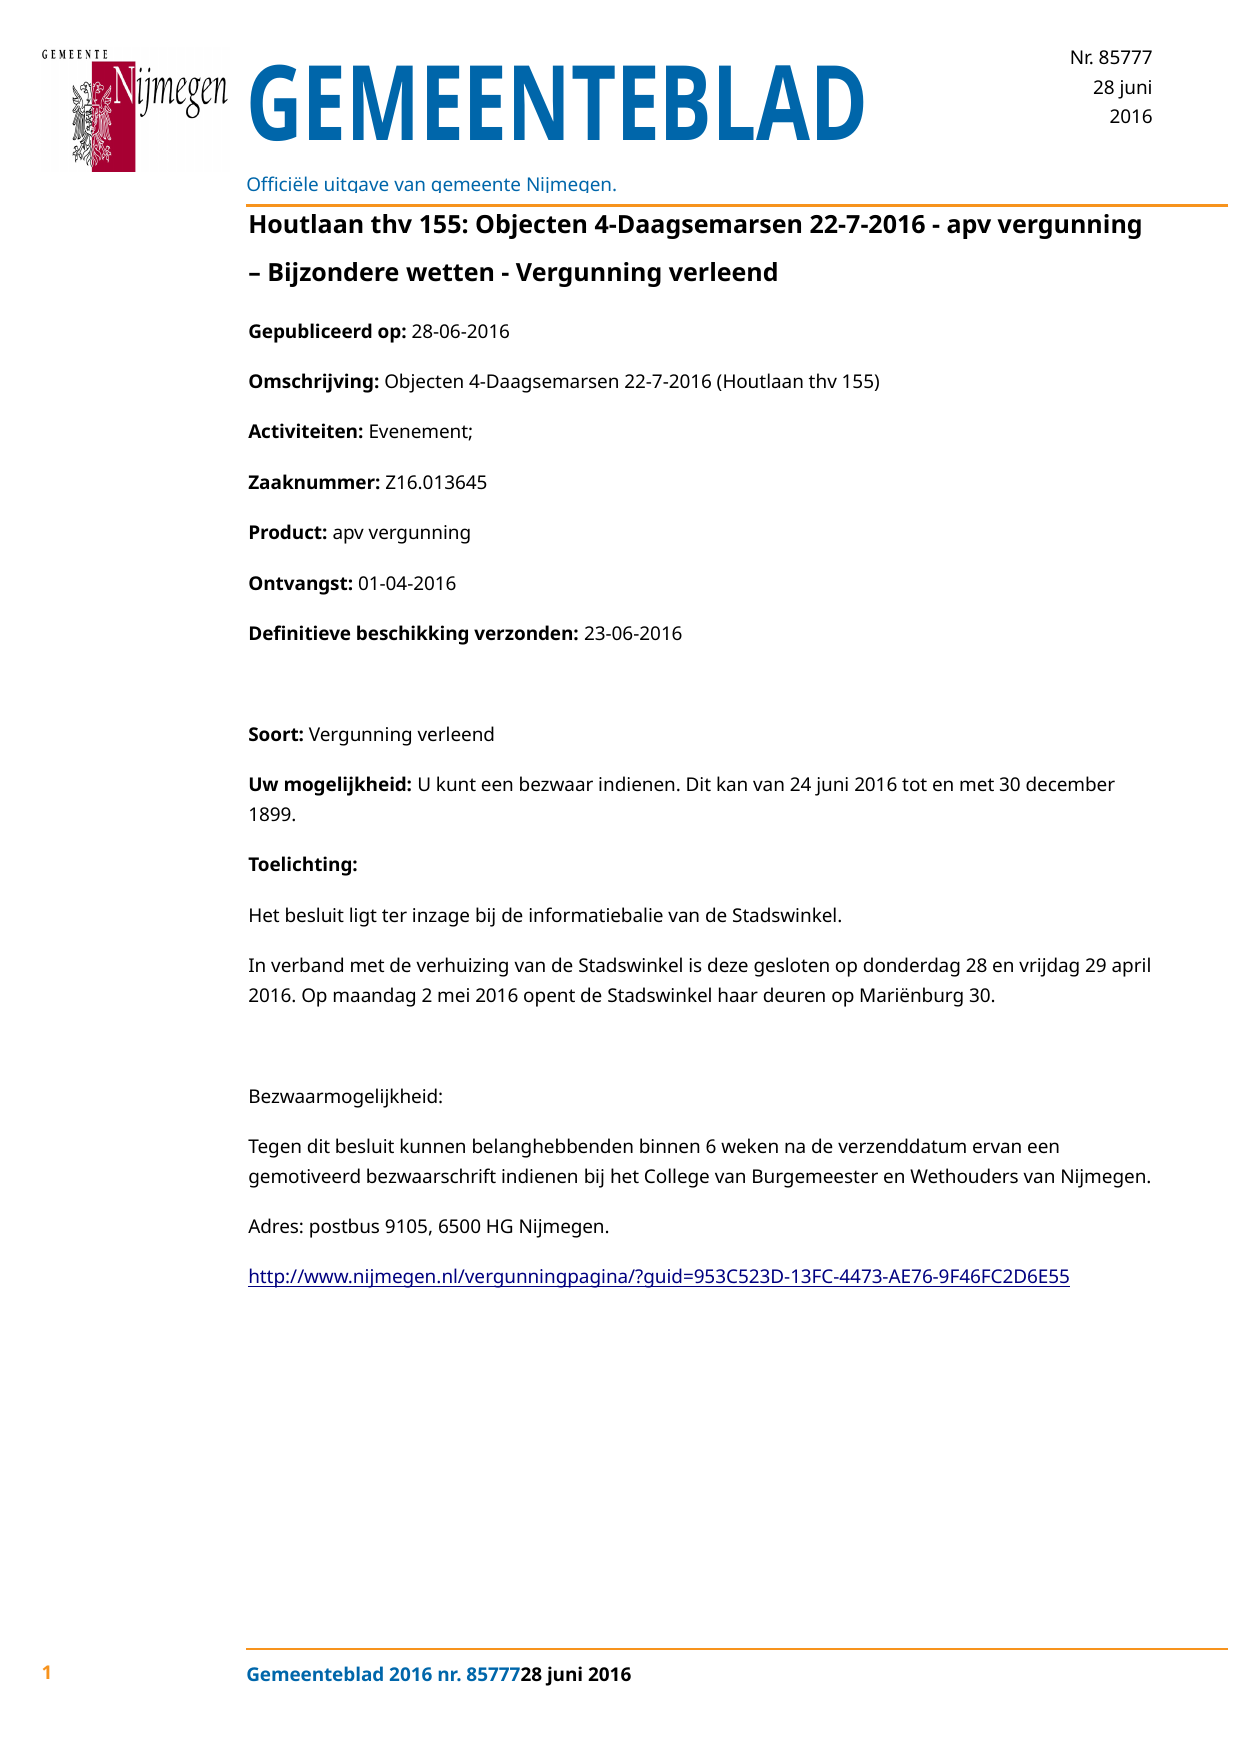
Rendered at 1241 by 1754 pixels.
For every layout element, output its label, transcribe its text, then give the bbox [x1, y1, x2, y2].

text Toelichting: [248, 852, 1152, 877]
text http://www.nijmegen.nl/vergunningpagina/?guid=953C523D-13FC-4473-AE76-9F46FC2D6E55 [248, 1264, 1152, 1289]
text Ontvangst: 01-04-2016 [248, 570, 1152, 596]
text Omschrijving: Objecten 4-Daagsemarsen 22-7-2016 (Houtlaan thv 155) [248, 368, 1152, 394]
text Soort: Vergunning verleend [248, 721, 1152, 747]
text Gepubliceerd op: 28-06-2016 [248, 318, 1152, 344]
text Tegen dit besluit kunnen belanghebbenden binnen 6 weken na de verzenddatum ervan een gemotiveerd bezwaarschrift indienen bij het College van Burgemeester en Wethouders van Nijmegen. [248, 1133, 1152, 1189]
text Zaaknummer: Z16.013645 [248, 469, 1152, 495]
text Definitieve beschikking verzonden: 23-06-2016 [248, 620, 1152, 646]
text Bezwaarmogelijkheid: [248, 1083, 1152, 1109]
text Houtlaan thv 155: Objecten 4-Daagsemarsen 22-7-2016 - apv vergunning – Bijzondere wetten - Vergunning verleend [248, 207, 1152, 288]
text Adres: postbus 9105, 6500 HG Nijmegen. [248, 1213, 1152, 1239]
text Uw mogelijkheid: U kunt een bezwaar indienen. Dit kan van 24 juni 2016 tot en met 30 december 1899. [248, 772, 1152, 827]
picture [41, 47, 231, 172]
text Product: apv vergunning [248, 519, 1152, 545]
text Het besluit ligt ter inzage bij de informatiebalie van de Stadswinkel. [248, 902, 1152, 928]
text Activiteiten: Evenement; [248, 419, 1152, 444]
text In verband met de verhuizing van de Stadswinkel is deze gesloten op donderdag 28 en vrijdag 29 april 2016. Op maandag 2 mei 2016 opent de Stadswinkel haar deuren op Mariënburg 30. [248, 952, 1152, 1008]
